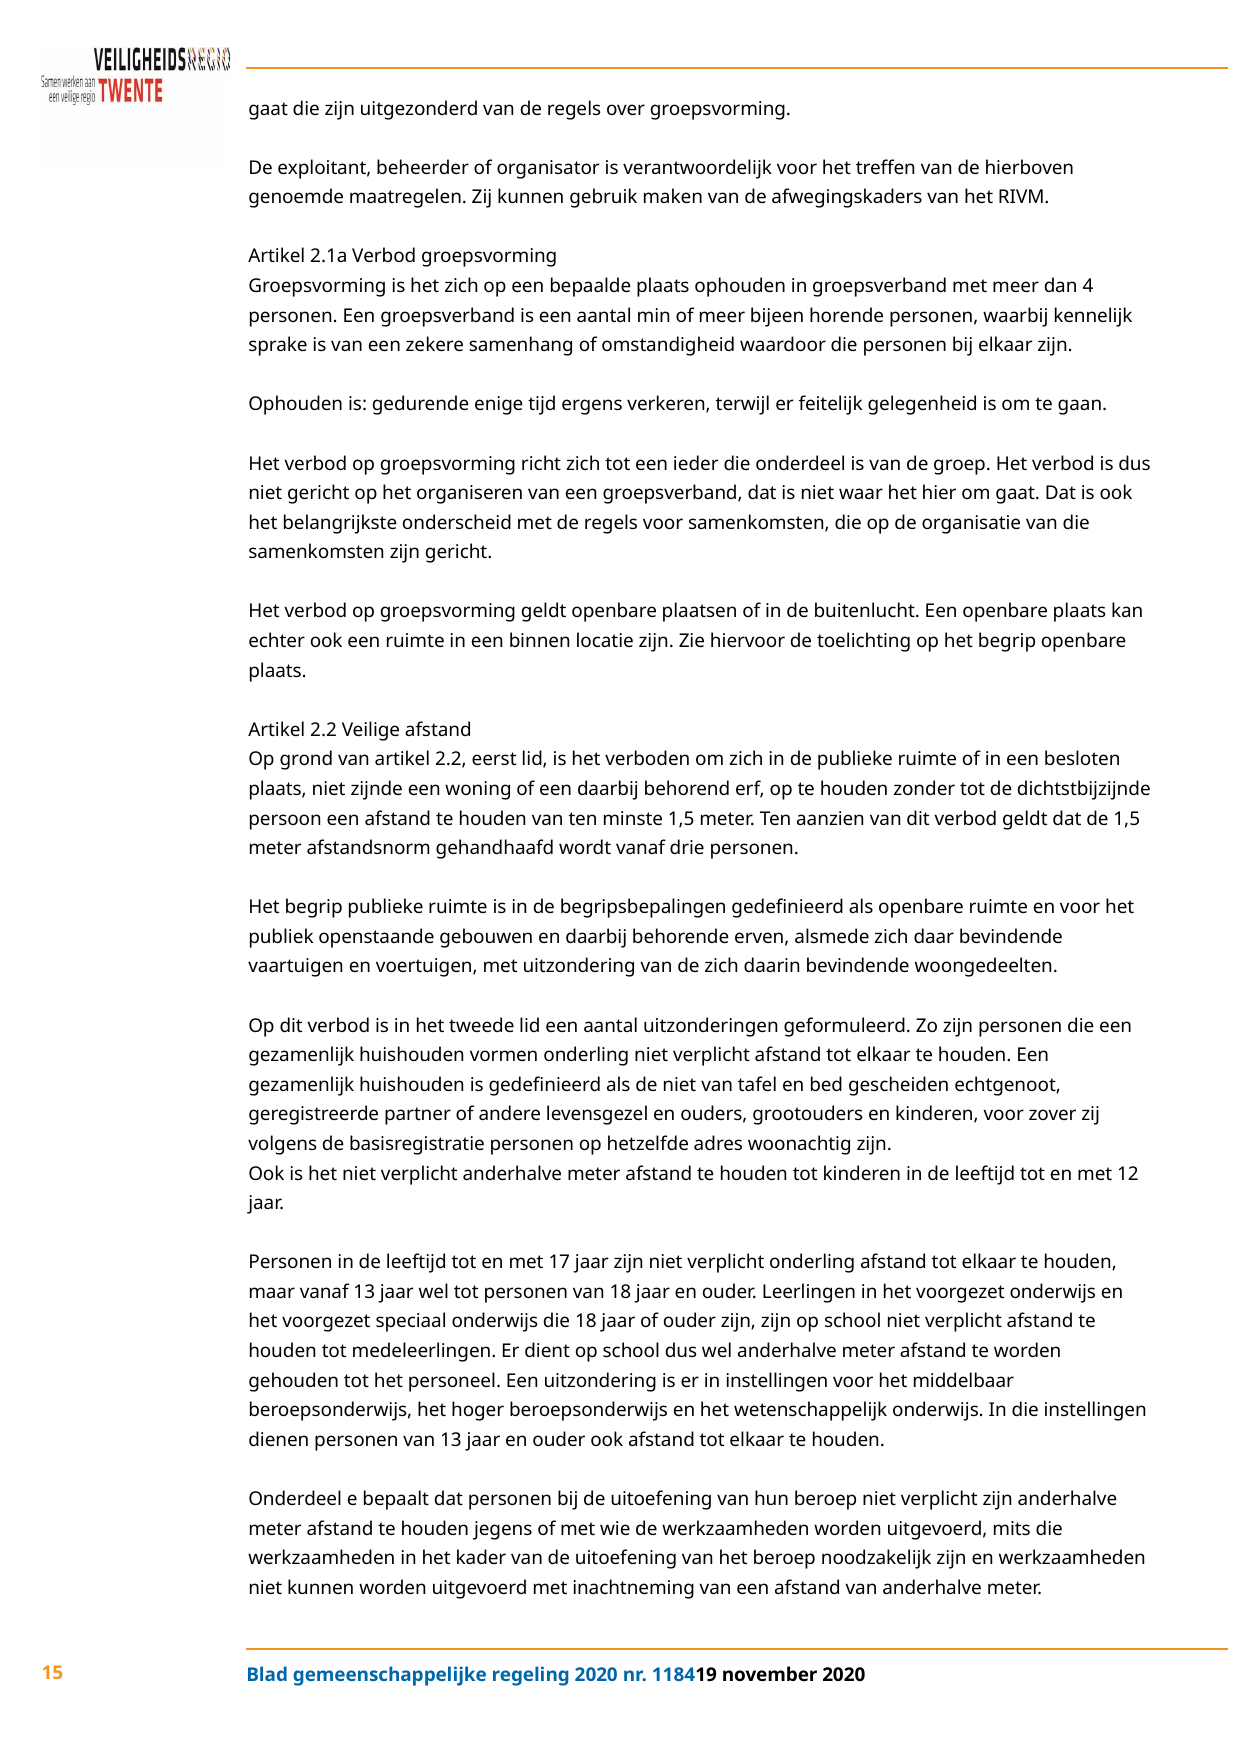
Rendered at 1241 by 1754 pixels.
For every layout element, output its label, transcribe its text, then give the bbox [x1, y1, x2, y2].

text Groepsvorming is het zich op een bepaalde plaats ophouden in groepsverband met meer dan 4 personen. Een groepsverband is een aantal min of meer bijeen horende personen, waarbij kennelijk sprake is van een zekere samenhang of omstandigheid waardoor die personen bij elkaar zijn. [248, 272, 1152, 357]
text Onderdeel e bepaalt dat personen bij de uitoefening van hun beroep niet verplicht zijn anderhalve meter afstand te houden jegens of met wie de werkzaamheden worden uitgevoerd, mits die werkzaamheden in het kader van de uitoefening van het beroep noodzakelijk zijn en werkzaamheden niet kunnen worden uitgevoerd met inachtneming van een afstand van anderhalve meter. [248, 1485, 1152, 1600]
text Artikel 2.1a Verbod groepsvorming [248, 243, 1152, 268]
text Op grond van artikel 2.2, eerst lid, is het verboden om zich in de publieke ruimte of in een besloten plaats, niet zijnde een woning of een daarbij behorend erf, op te houden zonder tot de dichtstbijzijnde persoon een afstand te houden van ten minste 1,5 meter. Ten aanzien van dit verbod geldt dat de 1,5 meter afstandsnorm gehandhaafd wordt vanaf drie personen. [248, 746, 1152, 860]
text Ook is het niet verplicht anderhalve meter afstand te houden tot kinderen in de leeftijd tot en met 12 jaar. [248, 1160, 1152, 1215]
text Het verbod op groepsvorming geldt openbare plaatsen of in de buitenlucht. Een openbare plaats kan echter ook een ruimte in een binnen locatie zijn. Zie hiervoor de toelichting op het begrip openbare plaats. [248, 598, 1152, 683]
text De exploitant, beheerder of organisator is verantwoordelijk voor het treffen van de hierboven genoemde maatregelen. Zij kunnen gebruik maken van de afwegingskaders van het RIVM. [248, 154, 1152, 209]
text Personen in de leeftijd tot en met 17 jaar zijn niet verplicht onderling afstand tot elkaar te houden, maar vanaf 13 jaar wel tot personen van 18 jaar en ouder. Leerlingen in het voorgezet onderwijs en het voorgezet speciaal onderwijs die 18 jaar of ouder zijn, zijn op school niet verplicht afstand te houden tot medeleerlingen. Er dient op school dus wel anderhalve meter afstand te worden gehouden tot het personeel. Een uitzondering is er in instellingen voor het middelbaar beroepsonderwijs, het hoger beroepsonderwijs en het wetenschappelijk onderwijs. In die instellingen dienen personen van 13 jaar en ouder ook afstand tot elkaar te houden. [248, 1248, 1152, 1452]
text Op dit verbod is in het tweede lid een aantal uitzonderingen geformuleerd. Zo zijn personen die een gezamenlijk huishouden vormen onderling niet verplicht afstand tot elkaar te houden. Een gezamenlijk huishouden is gedefinieerd als de niet van tafel en bed gescheiden echtgenoot, geregistreerde partner of andere levensgezel en ouders, grootouders en kinderen, voor zover zij volgens de basisregistratie personen op hetzelfde adres woonachtig zijn. [248, 1012, 1152, 1156]
text Ophouden is: gedurende enige tijd ergens verkeren, terwijl er feitelijk gelegenheid is om te gaan. [248, 391, 1152, 416]
text Het verbod op groepsvorming richt zich tot een ieder die onderdeel is van de groep. Het verbod is dus niet gericht op het organiseren van een groepsverband, dat is niet waar het hier om gaat. Dat is ook het belangrijkste onderscheid met de regels voor samenkomsten, die op de organisatie van die samenkomsten zijn gericht. [248, 450, 1152, 564]
picture [41, 47, 231, 172]
text Artikel 2.2 Veilige afstand [248, 716, 1152, 742]
text Het begrip publieke ruimte is in de begripsbepalingen gedefinieerd als openbare ruimte en voor het publiek openstaande gebouwen en daarbij behorende erven, alsmede zich daar bevindende vaartuigen en voertuigen, met uitzondering van de zich daarin bevindende woongedeelten. [248, 893, 1152, 978]
text gaat die zijn uitgezonderd van de regels over groepsvorming. [248, 95, 1152, 121]
